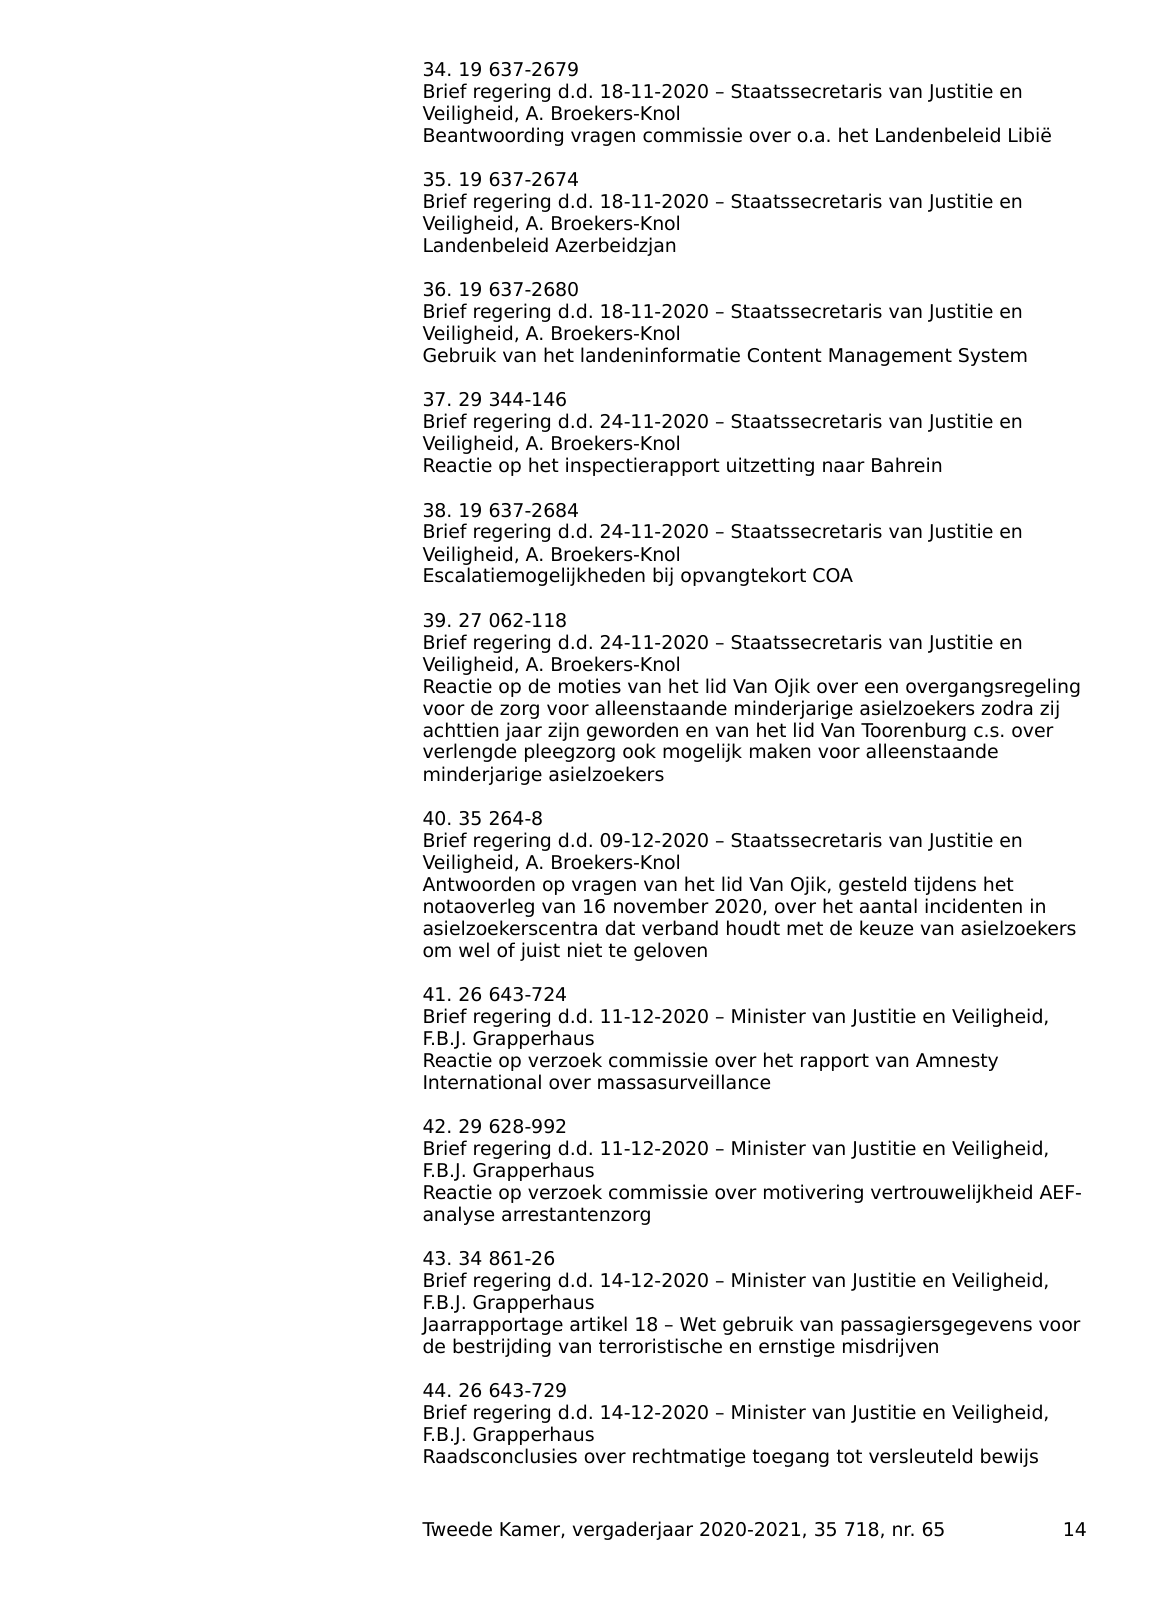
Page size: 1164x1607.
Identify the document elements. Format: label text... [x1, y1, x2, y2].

text 35. 19 637-2674 [422, 169, 1087, 191]
text Brief regering d.d. 24-11-2020 – Staatssecretaris van Justitie en Veiligheid, A. Broekers-Knol [422, 632, 1087, 676]
text Jaarrapportage artikel 18 – Wet gebruik van passagiersgegevens voor de bestrijding van terroristische en ernstige misdrijven [422, 1314, 1087, 1358]
text Raadsconclusies over rechtmatige toegang tot versleuteld bewijs [422, 1446, 1087, 1468]
text 40. 35 264-8 [422, 808, 1087, 829]
text Reactie op het inspectierapport uitzetting naar Bahrein [422, 455, 1087, 477]
text Reactie op verzoek commissie over het rapport van Amnesty International over massasurveillance [422, 1049, 1087, 1093]
text Brief regering d.d. 18-11-2020 – Staatssecretaris van Justitie en Veiligheid, A. Broekers-Knol [422, 81, 1087, 125]
text Escalatiemogelijkheden bij opvangtekort COA [422, 565, 1087, 587]
text Brief regering d.d. 11-12-2020 – Minister van Justitie en Veiligheid, F.B.J. Grapperhaus [422, 1138, 1087, 1182]
text Brief regering d.d. 09-12-2020 – Staatssecretaris van Justitie en Veiligheid, A. Broekers-Knol [422, 829, 1087, 873]
text 38. 19 637-2684 [422, 499, 1087, 521]
text Brief regering d.d. 24-11-2020 – Staatssecretaris van Justitie en Veiligheid, A. Broekers-Knol [422, 521, 1087, 565]
text Antwoorden op vragen van het lid Van Ojik, gesteld tijdens het notaoverleg van 16 november 2020, over het aantal incidenten in asielzoekerscentra dat verband houdt met de keuze van asielzoekers om wel of juist niet te geloven [422, 873, 1087, 961]
text 42. 29 628-992 [422, 1116, 1087, 1138]
text Landenbeleid Azerbeidzjan [422, 235, 1087, 257]
text Gebruik van het landeninformatie Content Management System [422, 345, 1087, 367]
text Brief regering d.d. 24-11-2020 – Staatssecretaris van Justitie en Veiligheid, A. Broekers-Knol [422, 411, 1087, 455]
text Brief regering d.d. 18-11-2020 – Staatssecretaris van Justitie en Veiligheid, A. Broekers-Knol [422, 301, 1087, 345]
text Reactie op verzoek commissie over motivering vertrouwelijkheid AEF-analyse arrestantenzorg [422, 1182, 1087, 1226]
text 39. 27 062-118 [422, 609, 1087, 632]
text Brief regering d.d. 14-12-2020 – Minister van Justitie en Veiligheid, F.B.J. Grapperhaus [422, 1270, 1087, 1314]
text 37. 29 344-146 [422, 389, 1087, 411]
text 41. 26 643-724 [422, 984, 1087, 1006]
text Brief regering d.d. 14-12-2020 – Minister van Justitie en Veiligheid, F.B.J. Grapperhaus [422, 1402, 1087, 1446]
text 43. 34 861-26 [422, 1248, 1087, 1270]
text Brief regering d.d. 18-11-2020 – Staatssecretaris van Justitie en Veiligheid, A. Broekers-Knol [422, 191, 1087, 235]
text Brief regering d.d. 11-12-2020 – Minister van Justitie en Veiligheid, F.B.J. Grapperhaus [422, 1006, 1087, 1049]
text 34. 19 637-2679 [422, 59, 1087, 81]
text Reactie op de moties van het lid Van Ojik over een overgangsregeling voor de zorg voor alleenstaande minderjarige asielzoekers zodra zij achttien jaar zijn geworden en van het lid Van Toorenburg c.s. over verlengde pleegzorg ook mogelijk maken voor alleenstaande minderjarige asielzoekers [422, 676, 1087, 785]
text 36. 19 637-2680 [422, 279, 1087, 301]
text 44. 26 643-729 [422, 1380, 1087, 1402]
text Beantwoording vragen commissie over o.a. het Landenbeleid Libië [422, 125, 1087, 147]
